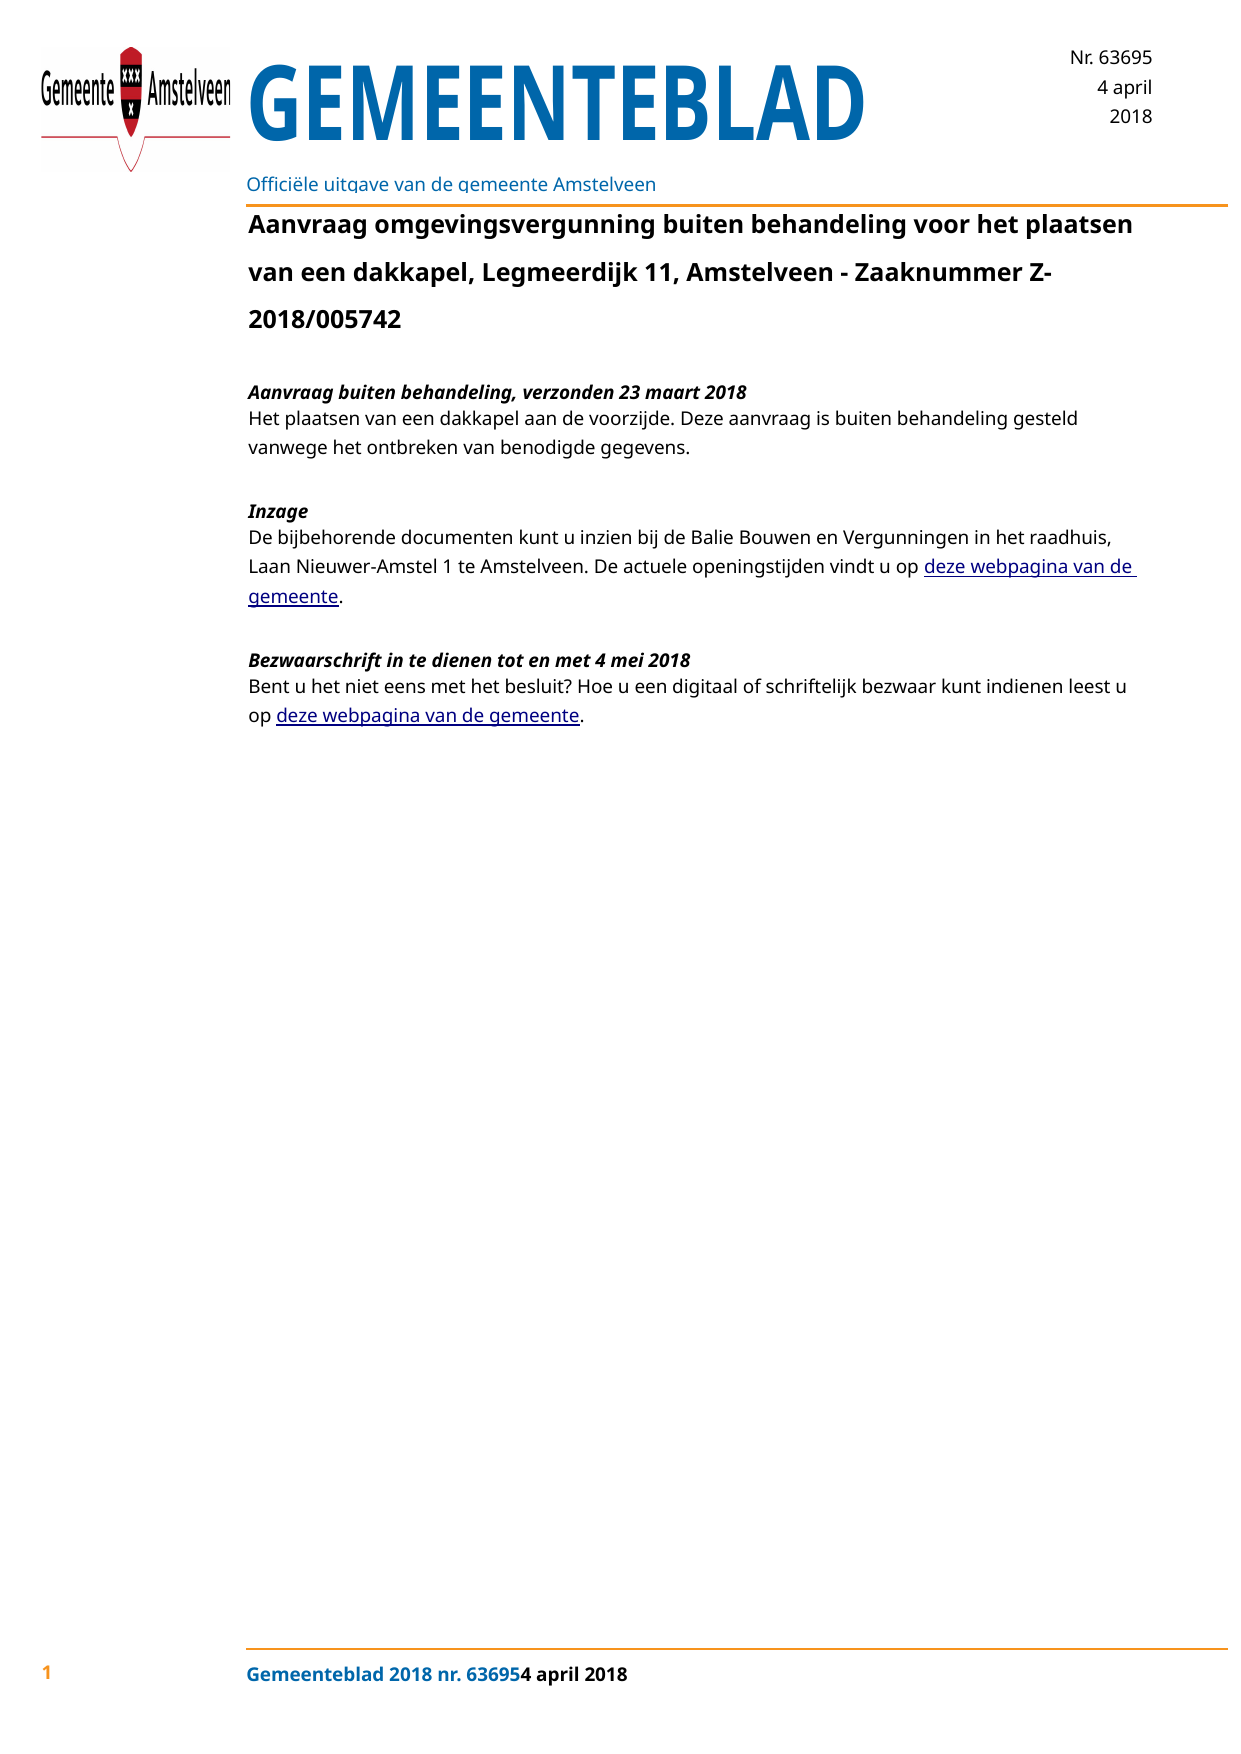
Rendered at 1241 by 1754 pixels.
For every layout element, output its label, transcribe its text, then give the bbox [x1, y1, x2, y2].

text Aanvraag buiten behandeling, verzonden 23 maart 2018 [248, 379, 1152, 405]
text Bent u het niet eens met het besluit? Hoe u een digitaal of schriftelijk bezwaar kunt indienen leest u op deze webpagina van de gemeente. [248, 673, 1152, 728]
text Aanvraag omgevingsvergunning buiten behandeling voor het plaatsen van een dakkapel, Legmeerdijk 11, Amstelveen - Zaaknummer Z-2018/005742 [248, 207, 1152, 336]
picture [41, 47, 231, 172]
text Bezwaarschrift in te dienen tot en met 4 mei 2018 [248, 647, 1152, 673]
text Inzage [248, 498, 1152, 524]
text De bijbehorende documenten kunt u inzien bij de Balie Bouwen en Vergunningen in het raadhuis, Laan Nieuwer-Amstel 1 te Amstelveen. De actuele openingstijden vindt u op deze webpagina van de gemeente. [248, 524, 1152, 609]
text Het plaatsen van een dakkapel aan de voorzijde. Deze aanvraag is buiten behandeling gesteld vanwege het ontbreken van benodigde gegevens. [248, 405, 1152, 460]
